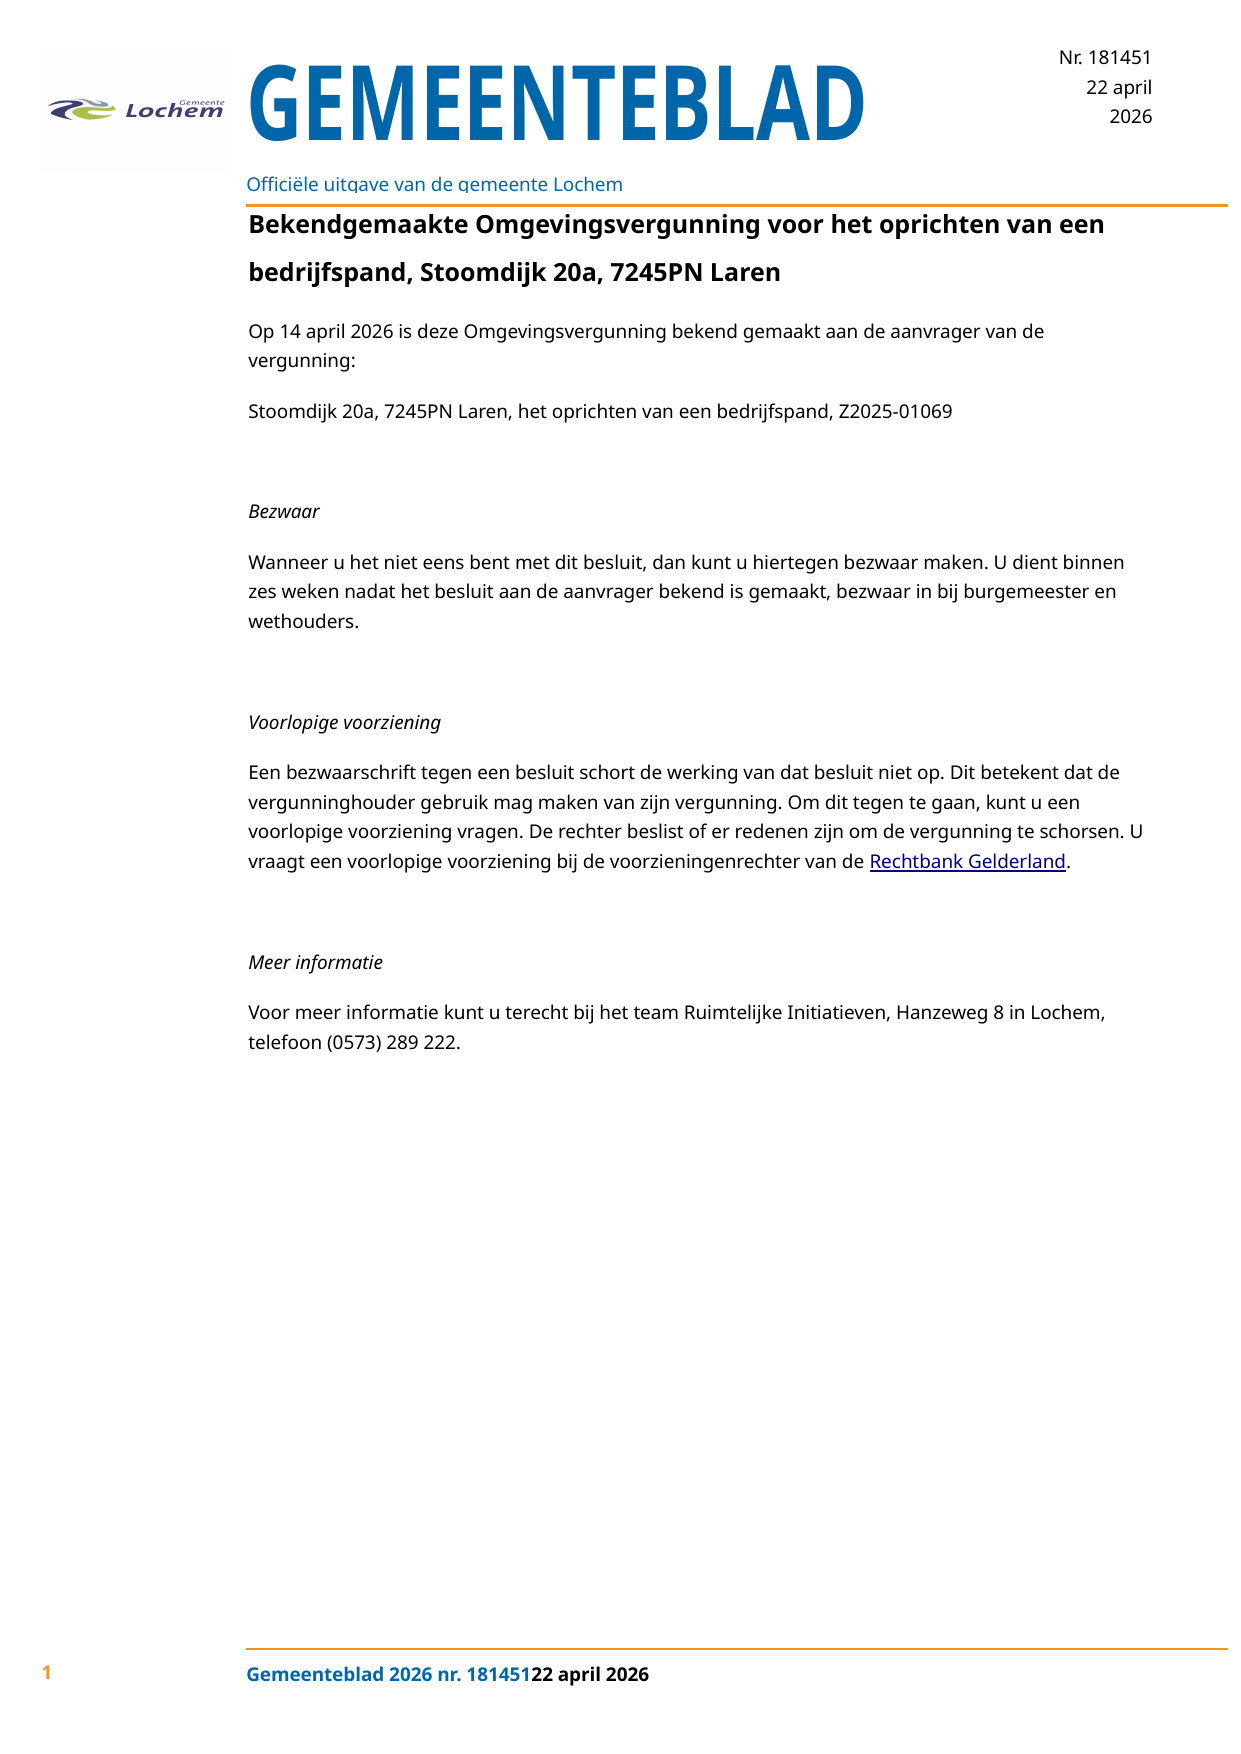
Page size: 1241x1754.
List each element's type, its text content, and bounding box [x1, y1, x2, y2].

text Een bezwaarschrift tegen een besluit schort de werking van dat besluit niet op. Dit betekent dat de vergunninghouder gebruik mag maken van zijn vergunning. Om dit tegen te gaan, kunt u een voorlopige voorziening vragen. De rechter beslist of er redenen zijn om de vergunning te schorsen. U vraagt een voorlopige voorziening bij de voorzieningenrechter van de Rechtbank Gelderland. [248, 759, 1152, 874]
text Bekendgemaakte Omgevingsvergunning voor het oprichten van een bedrijfspand, Stoomdijk 20a, 7245PN Laren [248, 207, 1152, 288]
text Wanneer u het niet eens bent met dit besluit, dan kunt u hiertegen bezwaar maken. U dient binnen zes weken nadat het besluit aan de aanvrager bekend is gemaakt, bezwaar in bij burgemeester en wethouders. [248, 549, 1152, 634]
text Op 14 april 2026 is deze Omgevingsvergunning bekend gemaakt aan de aanvrager van de vergunning: [248, 318, 1152, 373]
text Meer informatie [248, 949, 1152, 975]
picture [41, 47, 231, 172]
text Voorlopige voorziening [248, 709, 1152, 735]
text Stoomdijk 20a, 7245PN Laren, het oprichten van een bedrijfspand, Z2025-01069 [248, 398, 1152, 424]
text Voor meer informatie kunt u terecht bij het team Ruimtelijke Initiatieven, Hanzeweg 8 in Lochem, telefoon (0573) 289 222. [248, 999, 1152, 1055]
text Bezwaar [248, 499, 1152, 524]
